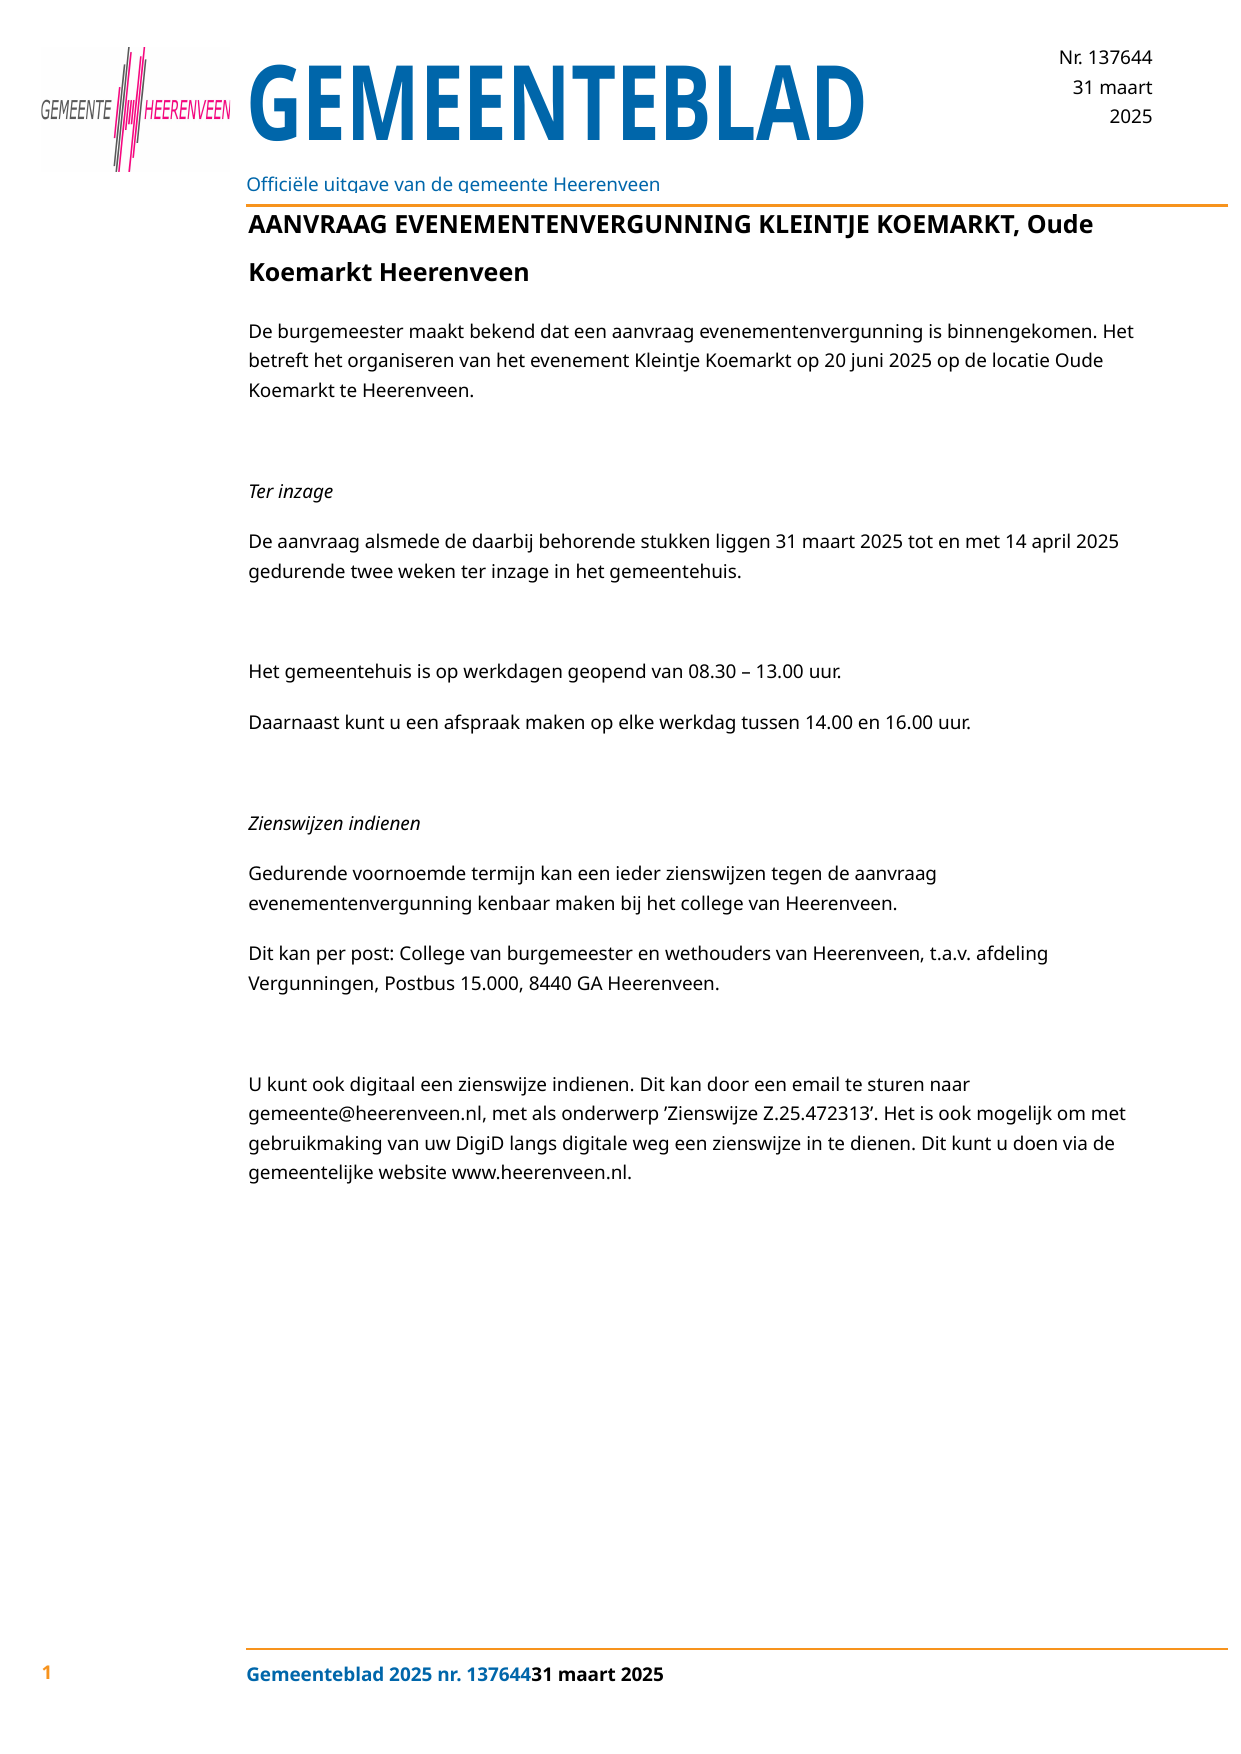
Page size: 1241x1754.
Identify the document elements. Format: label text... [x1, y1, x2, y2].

picture [41, 47, 231, 172]
text AANVRAAG EVENEMENTENVERGUNNING KLEINTJE KOEMARKT, Oude Koemarkt Heerenveen [248, 207, 1152, 288]
text Het gemeentehuis is op werkdagen geopend van 08.30 – 13.00 uur. [248, 659, 1152, 684]
text De burgemeester maakt bekend dat een aanvraag evenementenvergunning is binnengekomen. Het betreft het organiseren van het evenement Kleintje Koemarkt op 20 juni 2025 op de locatie Oude Koemarkt te Heerenveen. [248, 318, 1152, 403]
text Dit kan per post: College van burgemeester en wethouders van Heerenveen, t.a.v. afdeling Vergunningen, Postbus 15.000, 8440 GA Heerenveen. [248, 940, 1152, 996]
text De aanvraag alsmede de daarbij behorende stukken liggen 31 maart 2025 tot en met 14 april 2025 gedurende twee weken ter inzage in het gemeentehuis. [248, 528, 1152, 584]
text U kunt ook digitaal een zienswijze indienen. Dit kan door een email te sturen naar gemeente@heerenveen.nl, met als onderwerp ’Zienswijze Z.25.472313’. Het is ook mogelijk om met gebruikmaking van uw DigiD langs digitale weg een zienswijze in te dienen. Dit kunt u doen via de gemeentelijke website www.heerenveen.nl. [248, 1071, 1152, 1185]
text Zienswijzen indienen [248, 810, 1152, 836]
text Daarnaast kunt u een afspraak maken op elke werkdag tussen 14.00 en 16.00 uur. [248, 709, 1152, 735]
text Gedurende voornoemde termijn kan een ieder zienswijzen tegen de aanvraag evenementenvergunning kenbaar maken bij het college van Heerenveen. [248, 860, 1152, 916]
text Ter inzage [248, 478, 1152, 504]
